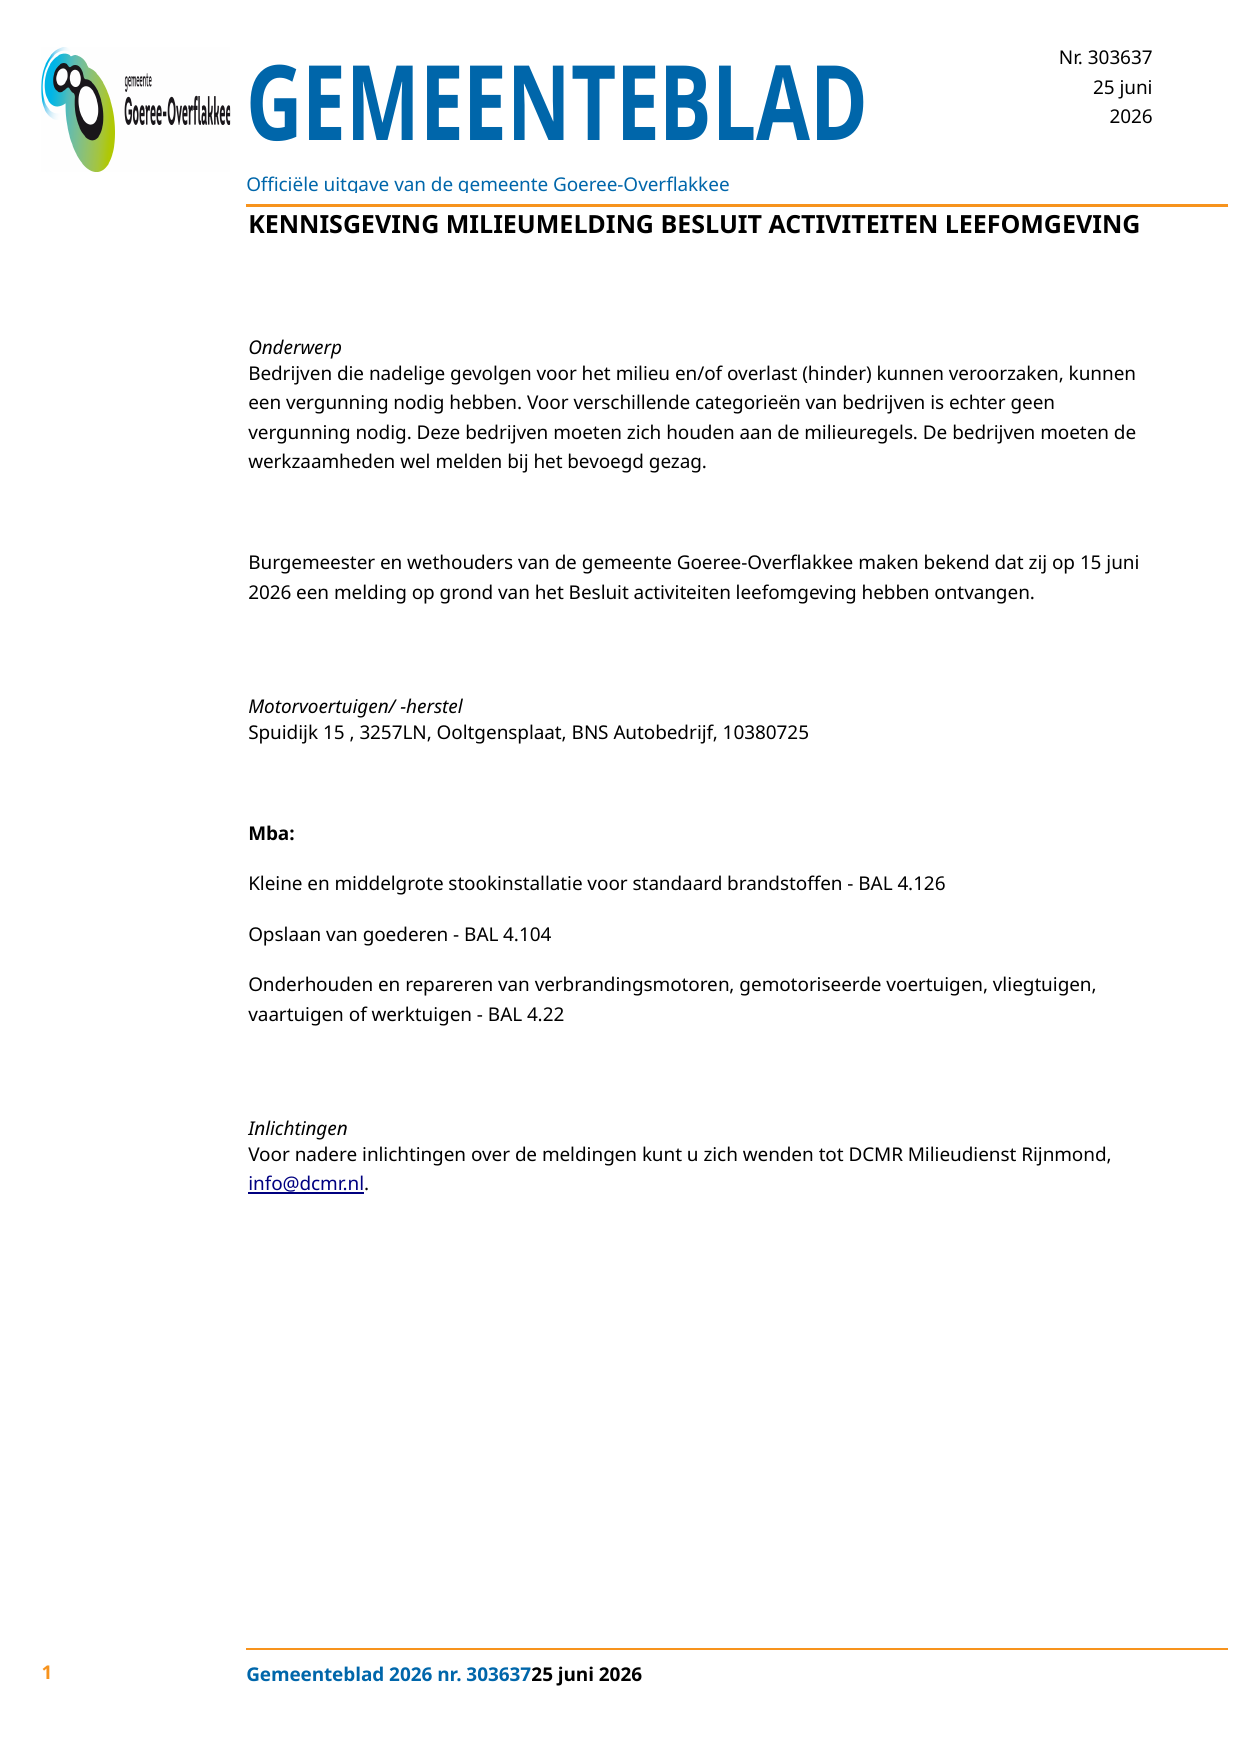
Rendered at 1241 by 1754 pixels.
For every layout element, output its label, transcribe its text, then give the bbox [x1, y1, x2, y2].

text Voor nadere inlichtingen over de meldingen kunt u zich wenden tot DCMR Milieudienst Rijnmond, info@dcmr.nl. [248, 1141, 1152, 1196]
text Opslaan van goederen - BAL 4.104 [248, 921, 1152, 947]
text Onderwerp [248, 334, 1152, 360]
text Inlichtingen [248, 1115, 1152, 1141]
text Mba: [248, 820, 1152, 846]
text Bedrijven die nadelige gevolgen voor het milieu en/of overlast (hinder) kunnen veroorzaken, kunnen een vergunning nodig hebben. Voor verschillende categorieën van bedrijven is echter geen vergunning nodig. Deze bedrijven moeten zich houden aan de milieuregels. De bedrijven moeten de werkzaamheden wel melden bij het bevoegd gezag. [248, 360, 1152, 474]
text Burgemeester en wethouders van de gemeente Goeree-Overflakkee maken bekend dat zij op 15 juni 2026 een melding op grond van het Besluit activiteiten leefomgeving hebben ontvangen. [248, 549, 1152, 605]
text Onderhouden en repareren van verbrandingsmotoren, gemotoriseerde voertuigen, vliegtuigen, vaartuigen of werktuigen - BAL 4.22 [248, 971, 1152, 1027]
text Spuidijk 15 , 3257LN, Ooltgensplaat, BNS Autobedrijf, 10380725 [248, 719, 1152, 745]
text Motorvoertuigen/ -herstel [248, 693, 1152, 719]
text Kleine en middelgrote stookinstallatie voor standaard brandstoffen - BAL 4.126 [248, 871, 1152, 896]
picture [41, 47, 231, 172]
text KENNISGEVING MILIEUMELDING BESLUIT ACTIVITEITEN LEEFOMGEVING [248, 207, 1152, 241]
